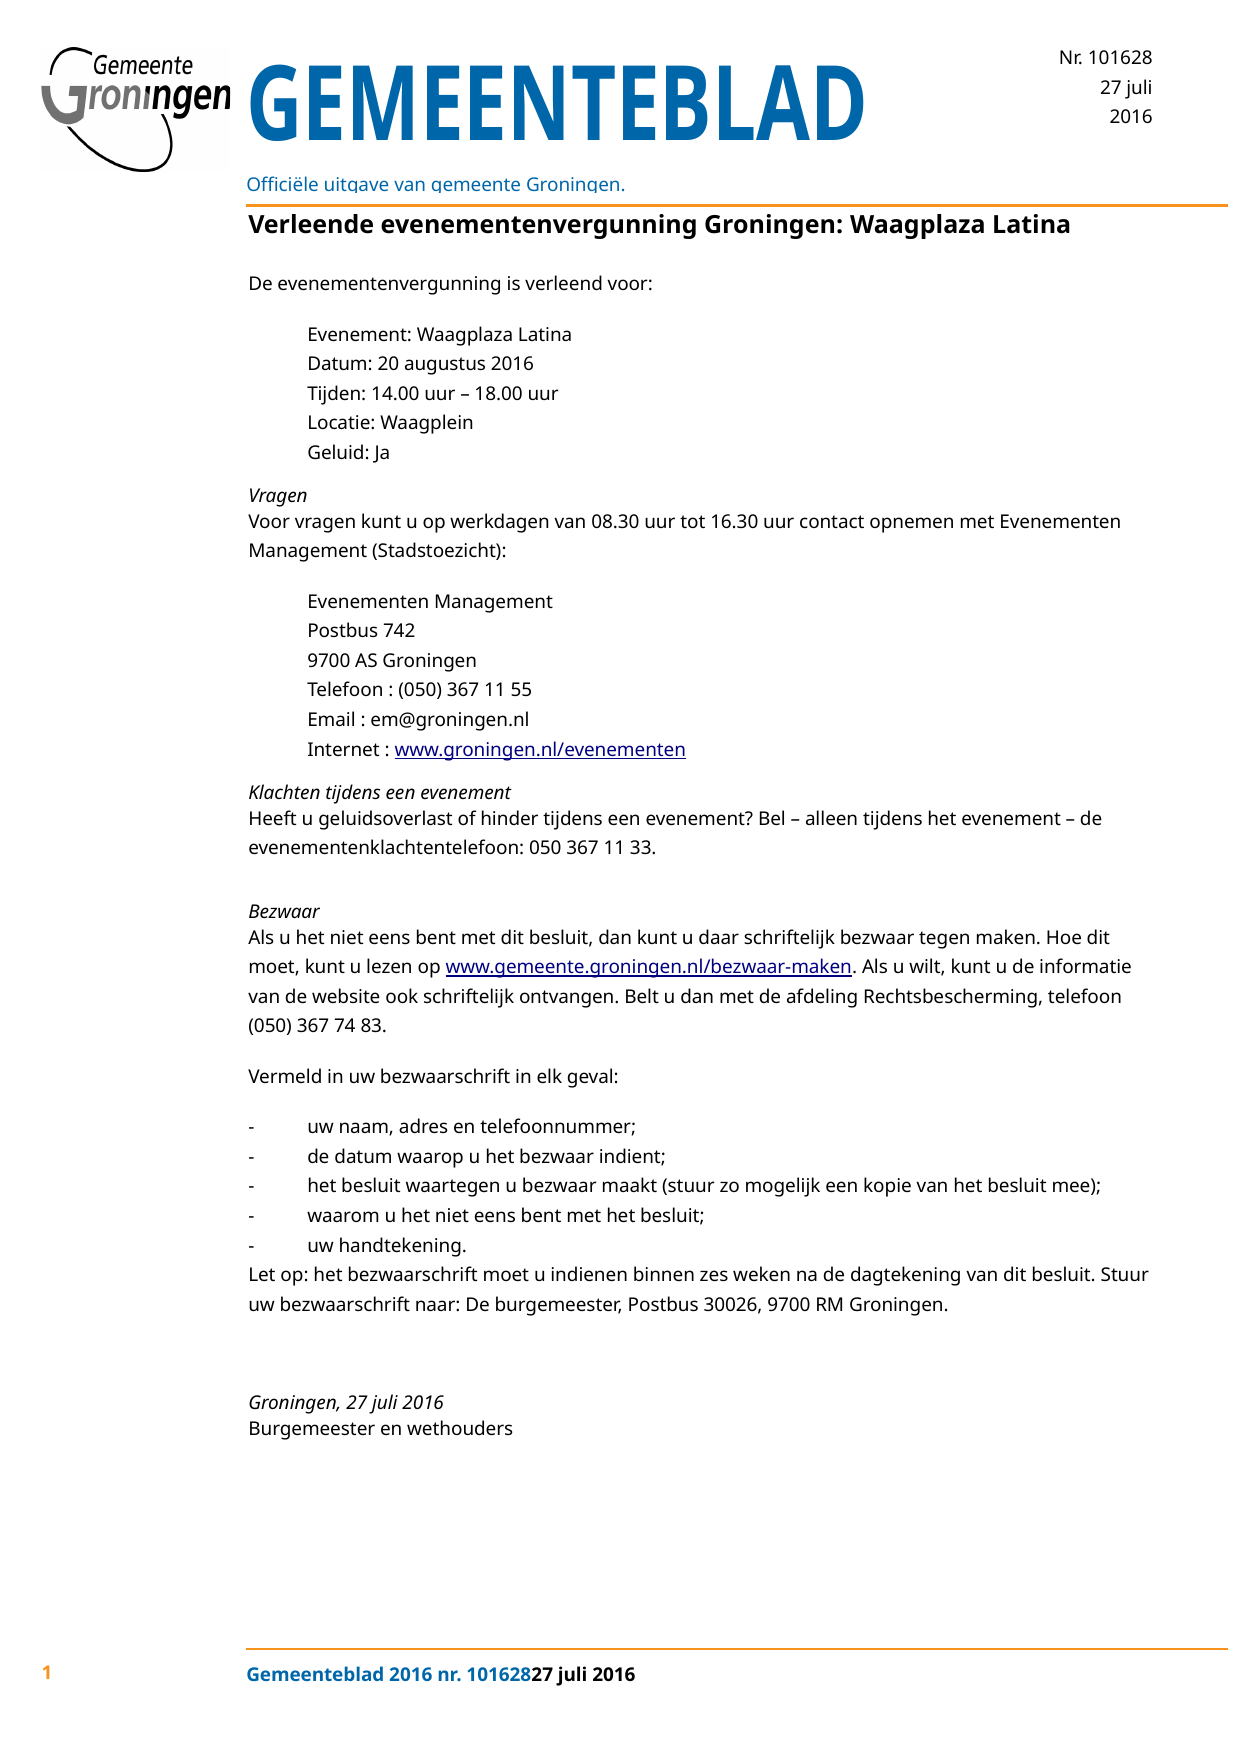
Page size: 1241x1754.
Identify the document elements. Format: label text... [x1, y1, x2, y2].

list Internet : www.groningen.nl/evenementen [248, 736, 1152, 762]
text Let op: het bezwaarschrift moet u indienen binnen zes weken na de dagtekening van dit besluit. Stuur uw bezwaarschrift naar: De burgemeester, Postbus 30026, 9700 RM Groningen. [248, 1261, 1152, 1317]
list Postbus 742 [248, 617, 1152, 643]
list Email : em@groningen.nl [248, 706, 1152, 732]
text Als u het niet eens bent met dit besluit, dan kunt u daar schriftelijk bezwaar tegen maken. Hoe dit moet, kunt u lezen op www.gemeente.groningen.nl/bezwaar-maken. Als u wilt, kunt u de informatie van de website ook schriftelijk ontvangen. Belt u dan met de afdeling Rechtsbescherming, telefoon (050) 367 74 83. [248, 924, 1152, 1038]
list uw handtekening. [248, 1232, 1152, 1258]
picture [41, 47, 231, 172]
text Vermeld in uw bezwaarschrift in elk geval: [248, 1063, 1152, 1089]
text Burgemeester en wethouders [248, 1415, 1152, 1441]
list Datum: 20 augustus 2016 [248, 350, 1152, 376]
list de datum waarop u het bezwaar indient; [248, 1143, 1152, 1169]
list het besluit waartegen u bezwaar maakt (stuur zo mogelijk een kopie van het besluit mee); [248, 1173, 1152, 1198]
text Klachten tijdens een evenement [248, 779, 1152, 805]
text Voor vragen kunt u op werkdagen van 08.30 uur tot 16.30 uur contact opnemen met Evenementen Management (Stadstoezicht): [248, 508, 1152, 563]
list Tijden: 14.00 uur – 18.00 uur [248, 380, 1152, 406]
text Bezwaar [248, 898, 1152, 924]
list 9700 AS Groningen [248, 647, 1152, 673]
list Geluid: Ja [248, 439, 1152, 465]
text De evenementenvergunning is verleend voor: [248, 270, 1152, 296]
list Telefoon : (050) 367 11 55 [248, 677, 1152, 702]
list Locatie: Waagplein [248, 409, 1152, 435]
text Groningen, 27 juli 2016 [248, 1389, 1152, 1415]
text Verleende evenementenvergunning Groningen: Waagplaza Latina [248, 207, 1152, 241]
list uw naam, adres en telefoonnummer; [248, 1113, 1152, 1139]
text Vragen [248, 482, 1152, 508]
list waarom u het niet eens bent met het besluit; [248, 1202, 1152, 1228]
text Heeft u geluidsoverlast of hinder tijdens een evenement? Bel – alleen tijdens het evenement – de evenementenklachtentelefoon: 050 367 11 33. [248, 805, 1152, 860]
list Evenement: Waagplaza Latina [248, 321, 1152, 346]
list Evenementen Management [248, 588, 1152, 614]
